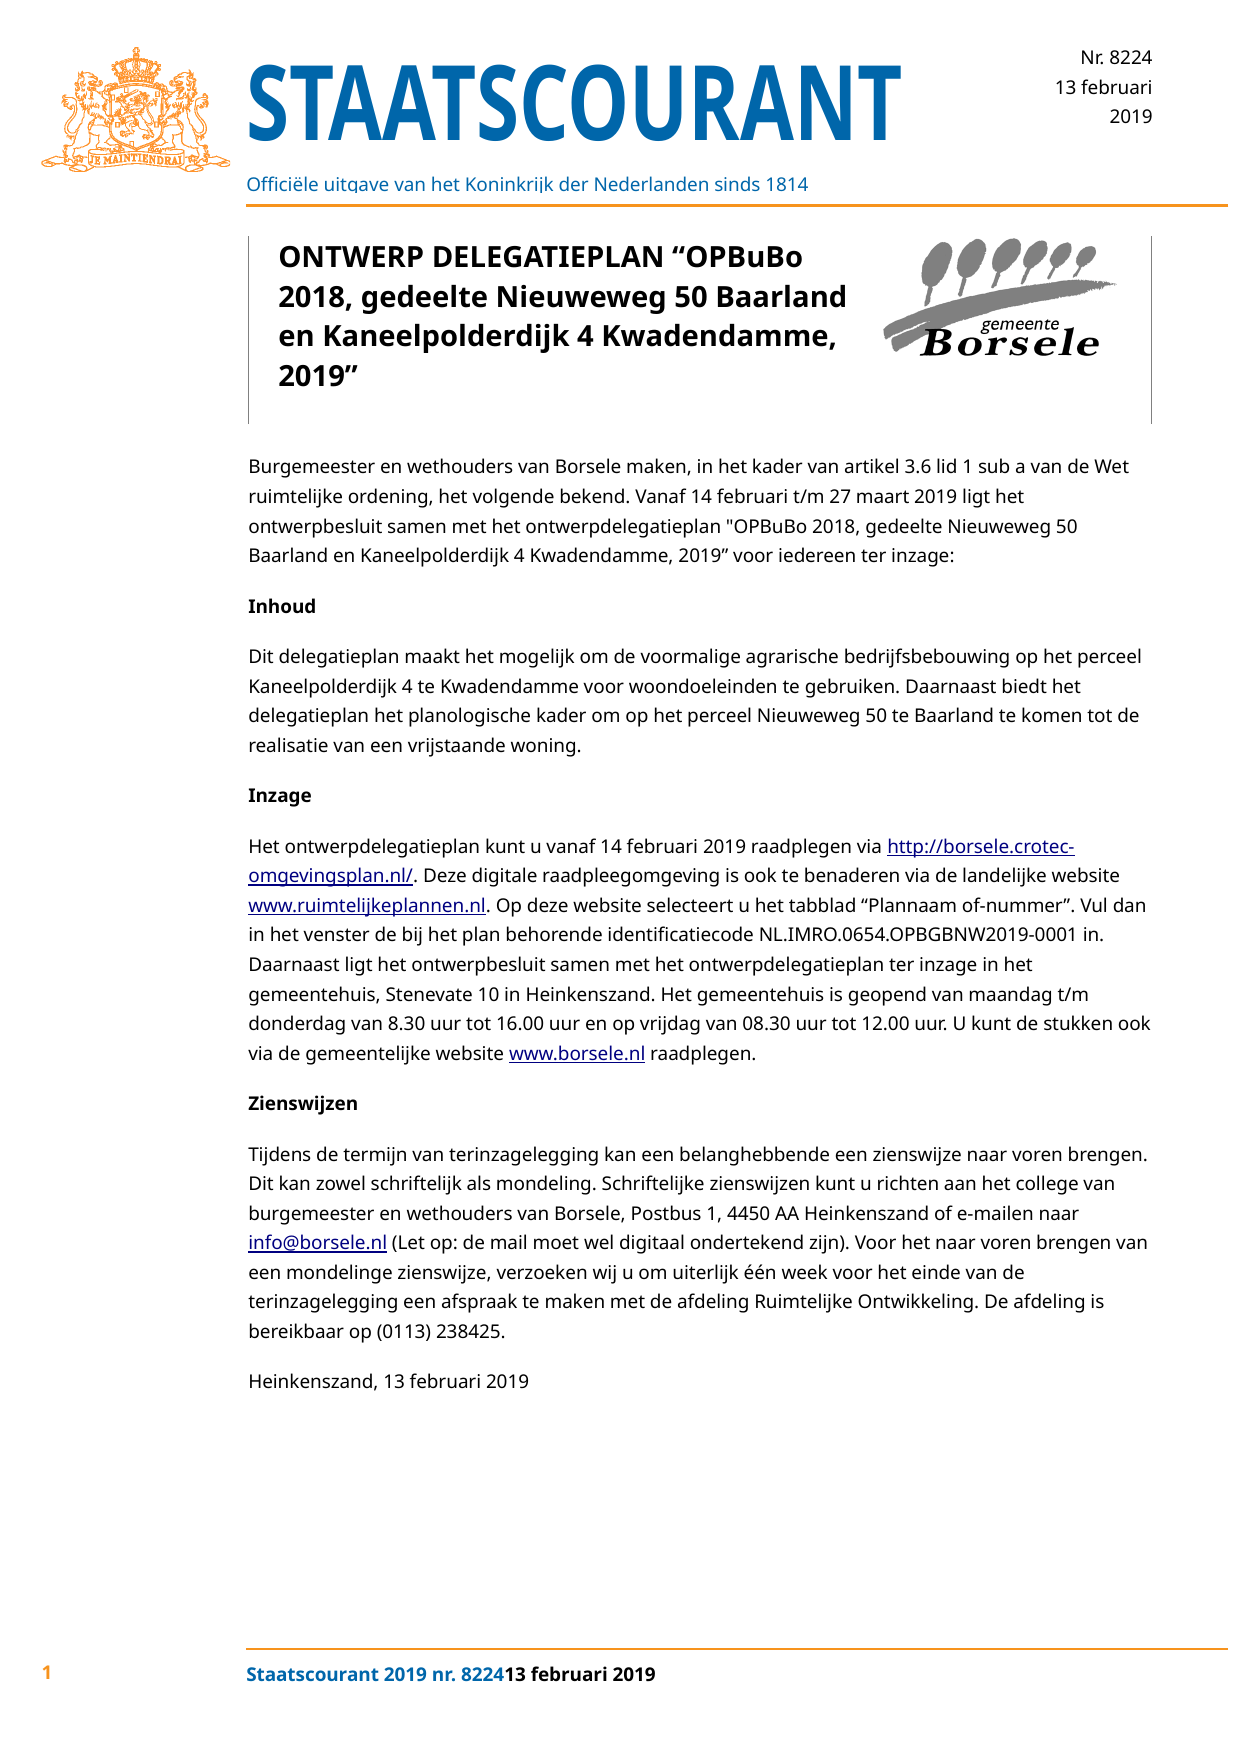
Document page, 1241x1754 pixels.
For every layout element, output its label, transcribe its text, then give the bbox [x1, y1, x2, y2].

text Inzage [248, 782, 1152, 808]
picture [882, 236, 1119, 358]
table_header [850, 236, 1151, 424]
text Zienswijzen [248, 1090, 1152, 1116]
table_header ONTWERP DELEGATIEPLAN “OPBuBo 2018, gedeelte Nieuweweg 50 Baarland en Kaneelpolderdijk 4 Kwadendamme, 2019” [249, 236, 850, 424]
text Inhoud [248, 593, 1152, 618]
text Heinkenszand, 13 februari 2019 [248, 1369, 1152, 1394]
text Het ontwerpdelegatieplan kunt u vanaf 14 februari 2019 raadplegen via http://borsele.crotec-omgevingsplan.nl/. Deze digitale raadpleegomgeving is ook te benaderen via de landelijke website www.ruimtelijkeplannen.nl. Op deze website selecteert u het tabblad “Plannaam of-nummer”. Vul dan in het venster de bij het plan behorende identificatiecode NL.IMRO.0654.OPBGBNW2019-0001 in. Daarnaast ligt het ontwerpbesluit samen met het ontwerpdelegatieplan ter inzage in het gemeentehuis, Stenevate 10 in Heinkenszand. Het gemeentehuis is geopend van maandag t/m donderdag van 8.30 uur tot 16.00 uur en op vrijdag van 08.30 uur tot 12.00 uur. U kunt de stukken ook via de gemeentelijke website www.borsele.nl raadplegen. [248, 833, 1152, 1066]
text Tijdens de termijn van terinzagelegging kan een belanghebbende een zienswijze naar voren brengen. Dit kan zowel schriftelijk als mondeling. Schriftelijke zienswijzen kunt u richten aan het college van burgemeester en wethouders van Borsele, Postbus 1, 4450 AA Heinkenszand of e-mailen naar info@borsele.nl (Let op: de mail moet wel digitaal ondertekend zijn). Voor het naar voren brengen van een mondelinge zienswijze, verzoeken wij u om uiterlijk één week voor het einde van de terinzagelegging een afspraak te maken met de afdeling Ruimtelijke Ontwikkeling. De afdeling is bereikbaar op (0113) 238425. [248, 1141, 1152, 1344]
picture [41, 47, 231, 172]
text Dit delegatieplan maakt het mogelijk om de voormalige agrarische bedrijfsbebouwing op het perceel Kaneelpolderdijk 4 te Kwadendamme voor woondoeleinden te gebruiken. Daarnaast biedt het delegatieplan het planologische kader om op het perceel Nieuweweg 50 te Baarland te komen tot de realisatie van een vrijstaande woning. [248, 643, 1152, 758]
text Burgemeester en wethouders van Borsele maken, in het kader van artikel 3.6 lid 1 sub a van de Wet ruimtelijke ordening, het volgende bekend. Vanaf 14 februari t/m 27 maart 2019 ligt het ontwerpbesluit samen met het ontwerpdelegatieplan "OPBuBo 2018, gedeelte Nieuweweg 50 Baarland en Kaneelpolderdijk 4 Kwadendamme, 2019” voor iedereen ter inzage: [248, 454, 1152, 568]
